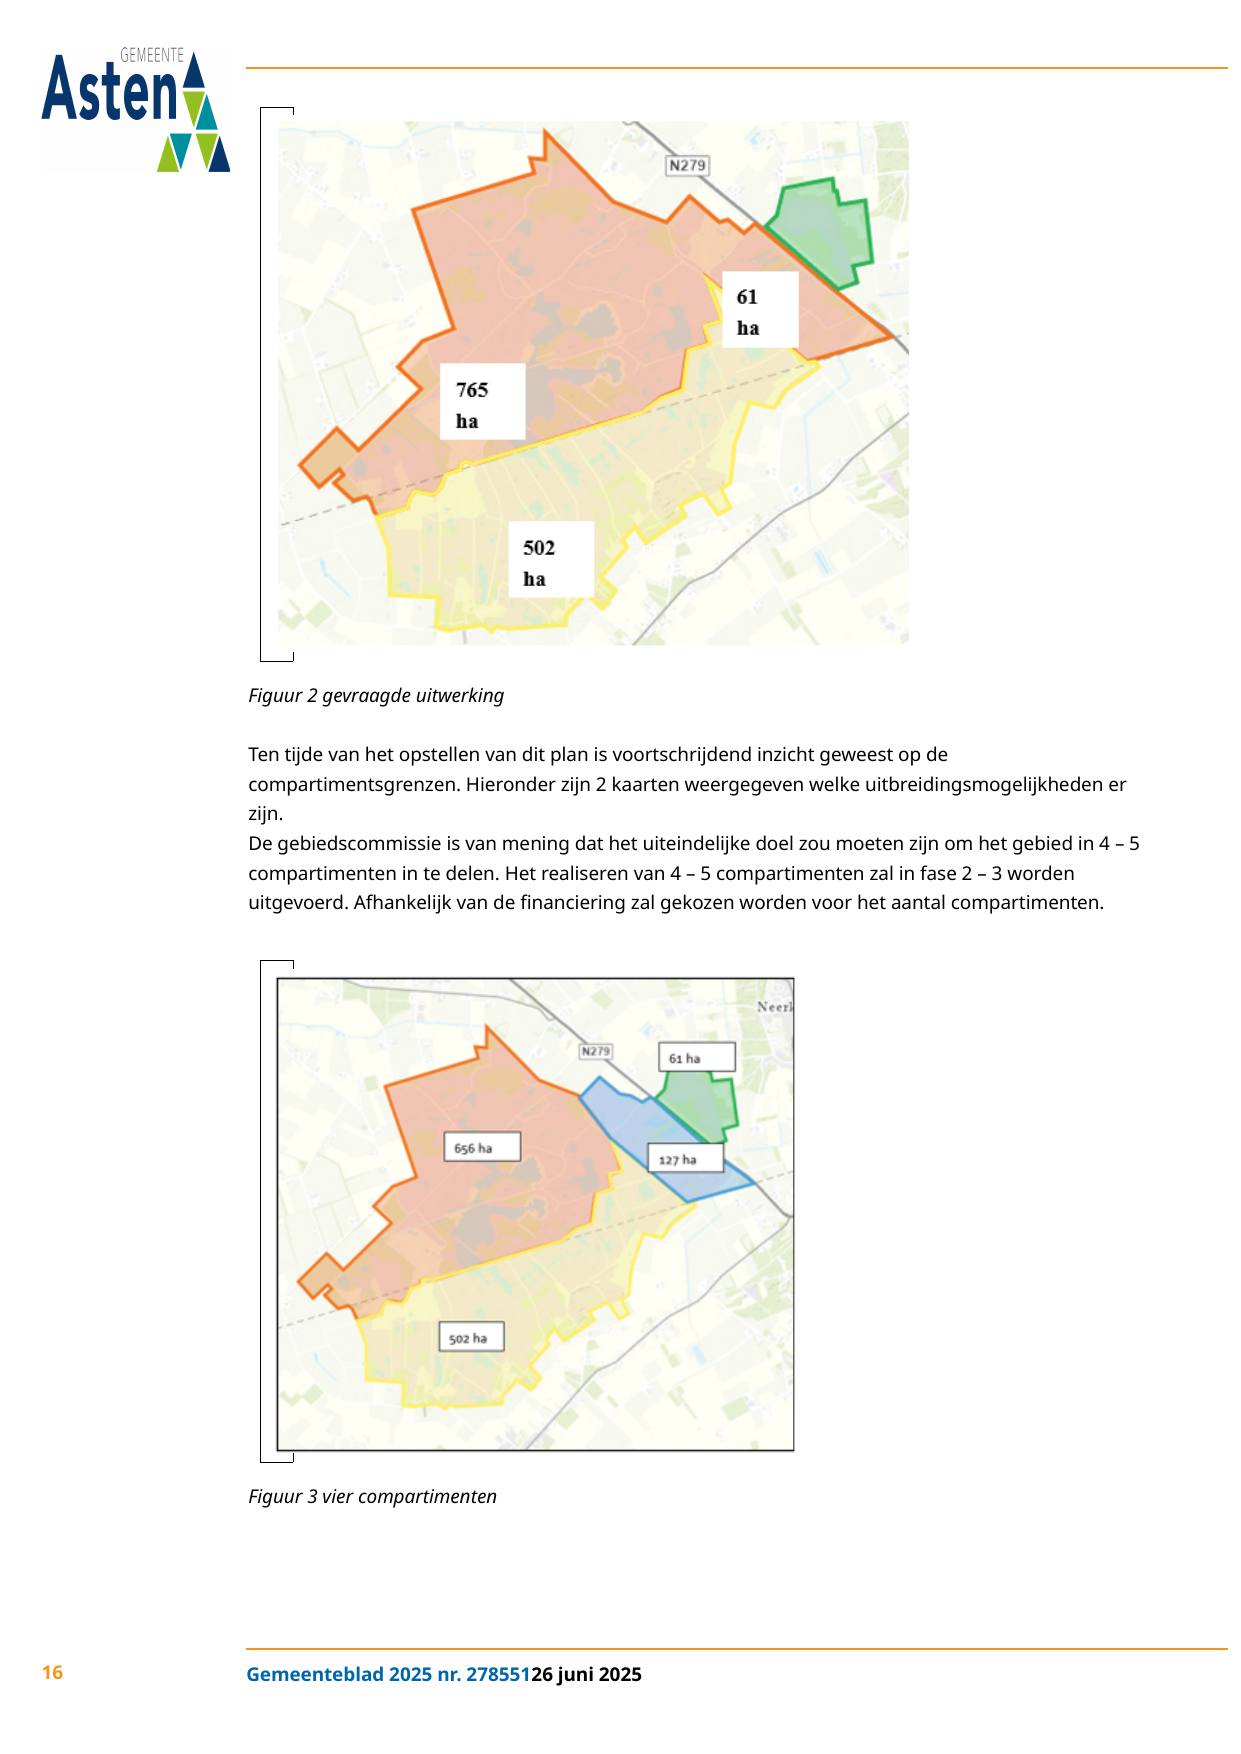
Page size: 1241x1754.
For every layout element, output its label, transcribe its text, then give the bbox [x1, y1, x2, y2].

picture [41, 47, 231, 172]
picture [268, 969, 795, 1453]
text Figuur 3 vier compartimenten [248, 1483, 1152, 1509]
text Ten tijde van het opstellen van dit plan is voortschrijdend inzicht geweest op de compartimentsgrenzen. Hieronder zijn 2 kaarten weergegeven welke uitbreidingsmogelijkheden er zijn. [248, 741, 1152, 826]
text Figuur 2 gevraagde uitwerking [248, 682, 1152, 708]
text De gebiedscommissie is van mening dat het uiteindelijke doel zou moeten zijn om het gebied in 4 – 5 compartimenten in te delen. Het realiseren van 4 – 5 compartimenten zal in fase 2 – 3 worden uitgevoerd. Afhankelijk van de financiering zal gekozen worden voor het aantal compartimenten. [248, 830, 1152, 915]
picture [268, 115, 913, 652]
